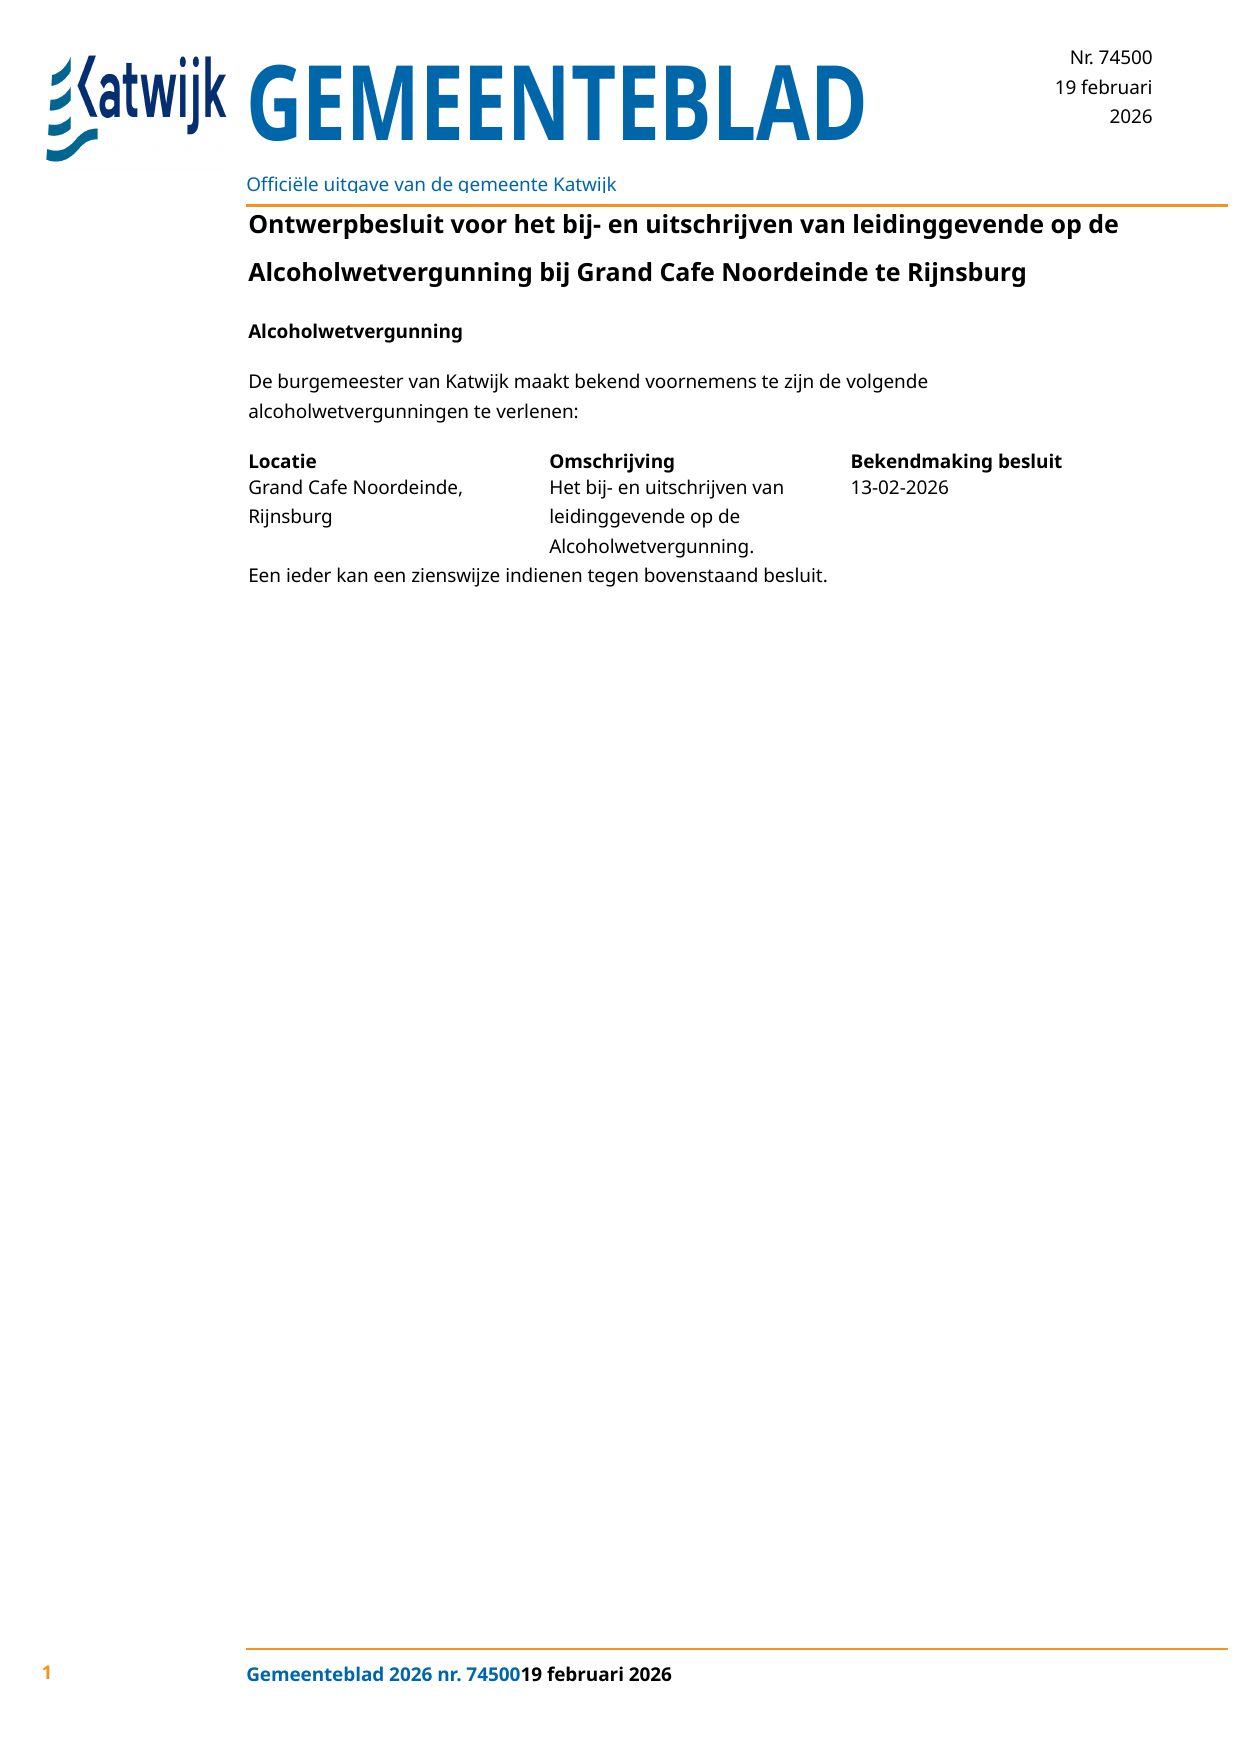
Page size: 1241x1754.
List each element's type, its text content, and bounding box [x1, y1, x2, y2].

table_cell 13-02-2026 [850, 474, 1152, 559]
table_header Omschrijving [549, 449, 850, 474]
table_cell Het bij- en uitschrijven van leidinggevende op de Alcoholwetvergunning. [549, 474, 850, 559]
table_cell Grand Cafe Noordeinde, Rijnsburg [248, 474, 549, 559]
picture [41, 47, 231, 172]
text Alcoholwetvergunning [248, 318, 1152, 344]
table_header Locatie [248, 449, 549, 474]
table_header Bekendmaking besluit [850, 449, 1152, 474]
text De burgemeester van Katwijk maakt bekend voornemens te zijn de volgende alcoholwetvergunningen te verlenen: [248, 368, 1152, 424]
text Een ieder kan een zienswijze indienen tegen bovenstaand besluit. [248, 562, 1152, 588]
text Ontwerpbesluit voor het bij- en uitschrijven van leidinggevende op de Alcoholwetvergunning bij Grand Cafe Noordeinde te Rijnsburg [248, 207, 1152, 288]
